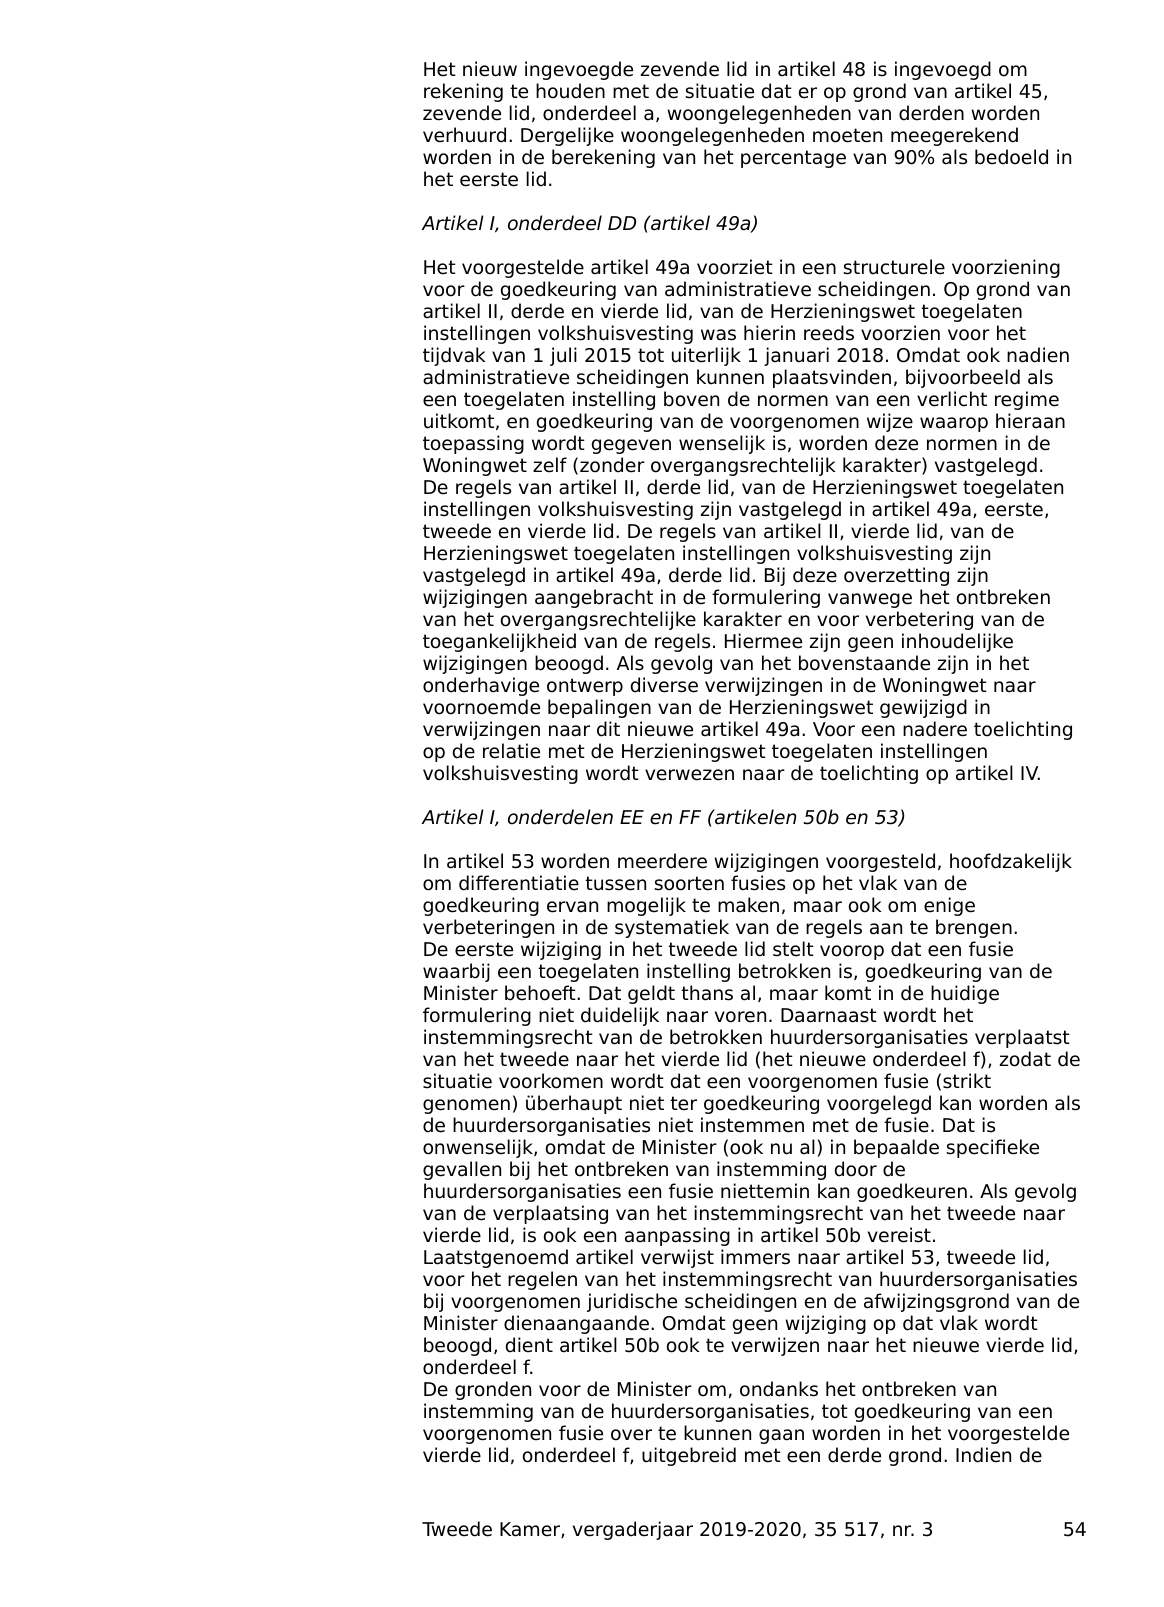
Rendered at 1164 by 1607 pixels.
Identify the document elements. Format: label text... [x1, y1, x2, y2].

text Het voorgestelde artikel 49a voorziet in een structurele voorziening voor de goedkeuring van administratieve scheidingen. Op grond van artikel II, derde en vierde lid, van de Herzieningswet toegelaten instellingen volkshuisvesting was hierin reeds voorzien voor het tijdvak van 1 juli 2015 tot uiterlijk 1 januari 2018. Omdat ook nadien administratieve scheidingen kunnen plaatsvinden, bijvoorbeeld als een toegelaten instelling boven de normen van een verlicht regime uitkomt, en goedkeuring van de voorgenomen wijze waarop hieraan toepassing wordt gegeven wenselijk is, worden deze normen in de Woningwet zelf (zonder overgangsrechtelijk karakter) vastgelegd. [422, 257, 1087, 477]
text De eerste wijziging in het tweede lid stelt voorop dat een fusie waarbij een toegelaten instelling betrokken is, goedkeuring van de Minister behoeft. Dat geldt thans al, maar komt in de huidige formulering niet duidelijk naar voren. Daarnaast wordt het instemmingsrecht van de betrokken huurdersorganisaties verplaatst van het tweede naar het vierde lid (het nieuwe onderdeel f), zodat de situatie voorkomen wordt dat een voorgenomen fusie (strikt genomen) überhaupt niet ter goedkeuring voorgelegd kan worden als de huurdersorganisaties niet instemmen met de fusie. Dat is onwenselijk, omdat de Minister (ook nu al) in bepaalde specifieke gevallen bij het ontbreken van instemming door de huurdersorganisaties een fusie niettemin kan goedkeuren. Als gevolg van de verplaatsing van het instemmingsrecht van het tweede naar vierde lid, is ook een aanpassing in artikel 50b vereist. Laatstgenoemd artikel verwijst immers naar artikel 53, tweede lid, voor het regelen van het instemmingsrecht van huurdersorganisaties bij voorgenomen juridische scheidingen en de afwijzingsgrond van de Minister dienaangaande. Omdat geen wijziging op dat vlak wordt beoogd, dient artikel 50b ook te verwijzen naar het nieuwe vierde lid, onderdeel f. [422, 939, 1087, 1379]
text De gronden voor de Minister om, ondanks het ontbreken van instemming van de huurdersorganisaties, tot goedkeuring van een voorgenomen fusie over te kunnen gaan worden in het voorgestelde vierde lid, onderdeel f, uitgebreid met een derde grond. Indien de [422, 1379, 1087, 1467]
text Het nieuw ingevoegde zevende lid in artikel 48 is ingevoegd om rekening te houden met de situatie dat er op grond van artikel 45, zevende lid, onderdeel a, woongelegenheden van derden worden verhuurd. Dergelijke woongelegenheden moeten meegerekend worden in de berekening van het percentage van 90% als bedoeld in het eerste lid. [422, 59, 1087, 191]
subtitle Artikel I, onderdelen EE en FF (artikelen 50b en 53) [422, 807, 1087, 829]
text De regels van artikel II, derde lid, van de Herzieningswet toegelaten instellingen volkshuisvesting zijn vastgelegd in artikel 49a, eerste, tweede en vierde lid. De regels van artikel II, vierde lid, van de Herzieningswet toegelaten instellingen volkshuisvesting zijn vastgelegd in artikel 49a, derde lid. Bij deze overzetting zijn wijzigingen aangebracht in de formulering vanwege het ontbreken van het overgangsrechtelijke karakter en voor verbetering van de toegankelijkheid van de regels. Hiermee zijn geen inhoudelijke wijzigingen beoogd. Als gevolg van het bovenstaande zijn in het onderhavige ontwerp diverse verwijzingen in de Woningwet naar voornoemde bepalingen van de Herzieningswet gewijzigd in verwijzingen naar dit nieuwe artikel 49a. Voor een nadere toelichting op de relatie met de Herzieningswet toegelaten instellingen volkshuisvesting wordt verwezen naar de toelichting op artikel IV. [422, 477, 1087, 785]
subtitle Artikel I, onderdeel DD (artikel 49a) [422, 213, 1087, 235]
text In artikel 53 worden meerdere wijzigingen voorgesteld, hoofdzakelijk om differentiatie tussen soorten fusies op het vlak van de goedkeuring ervan mogelijk te maken, maar ook om enige verbeteringen in de systematiek van de regels aan te brengen. [422, 851, 1087, 939]
